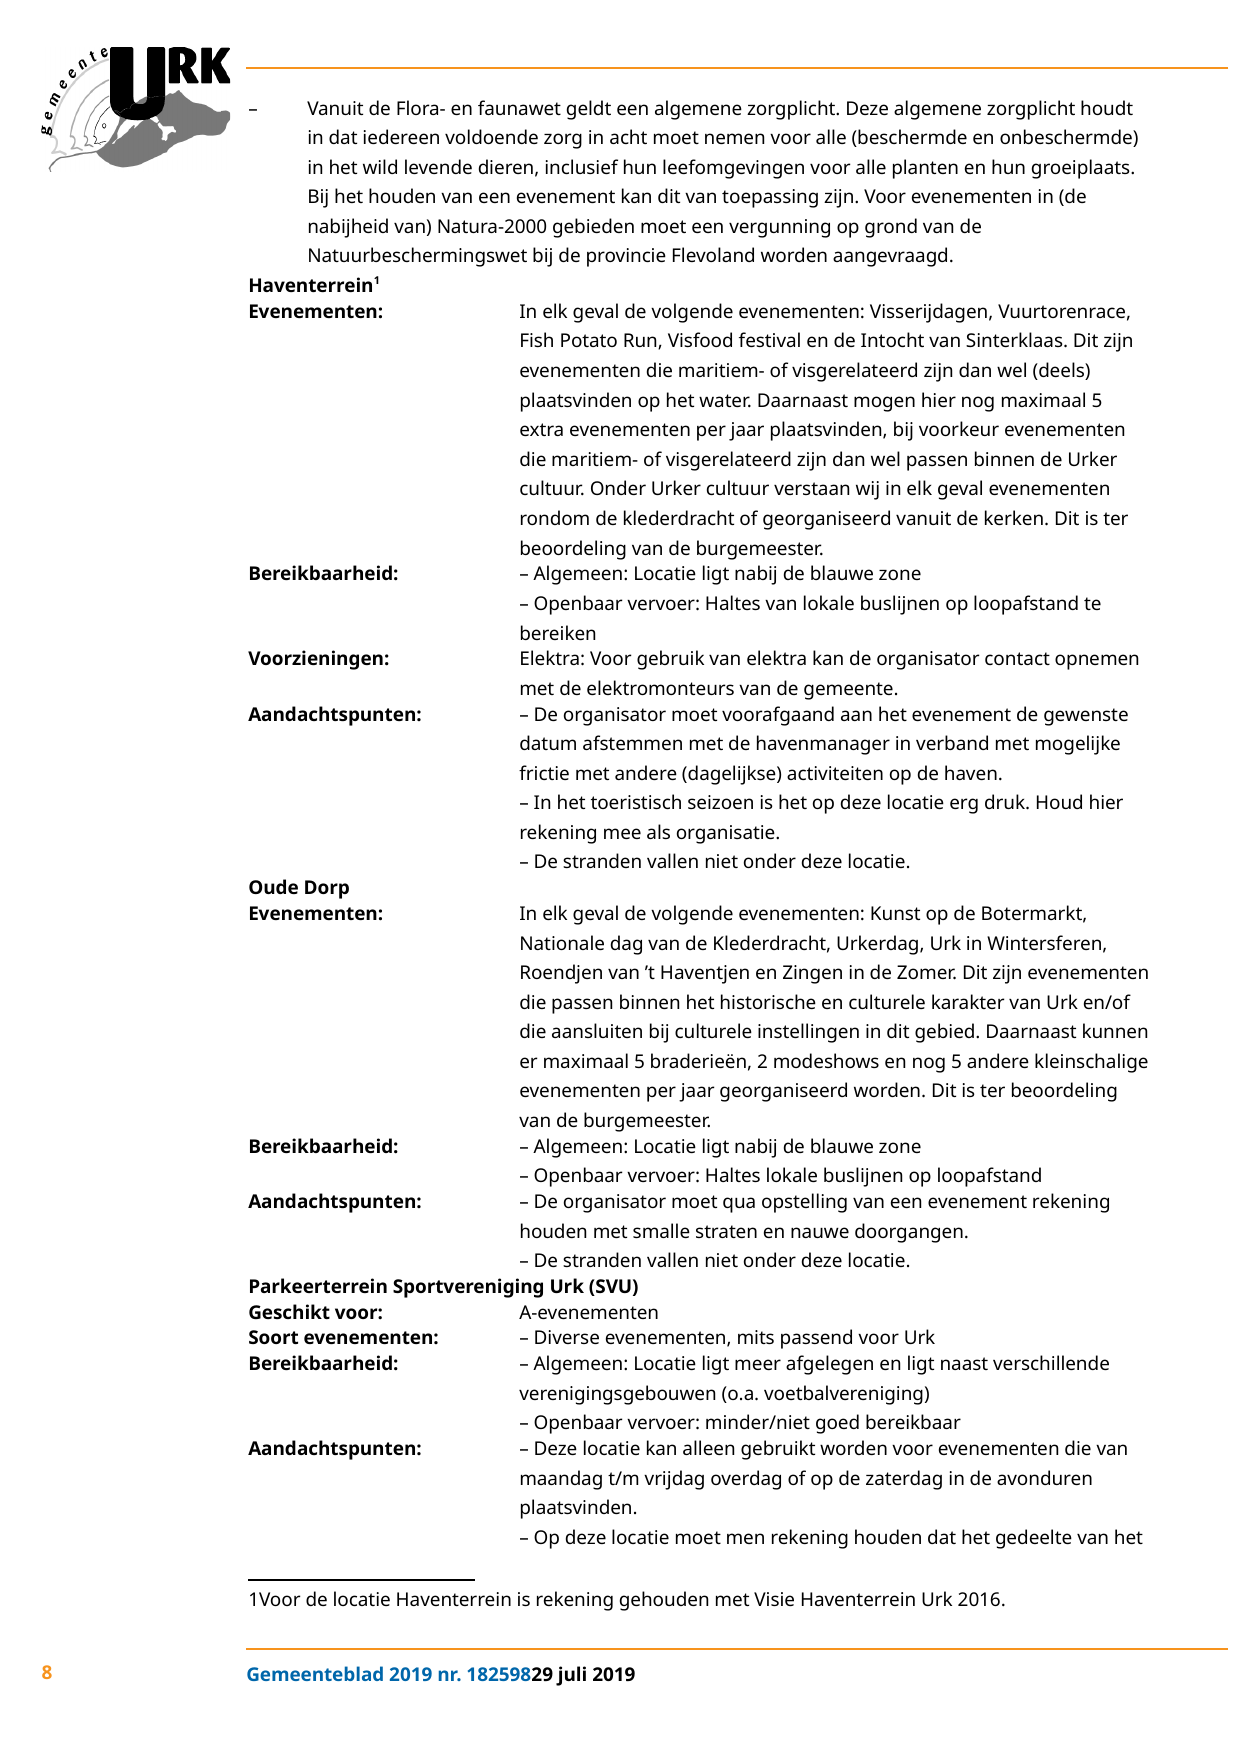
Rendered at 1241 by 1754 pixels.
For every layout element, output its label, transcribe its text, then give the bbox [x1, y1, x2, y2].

table_cell – De organisator moet voorafgaand aan het evenement de gewenste datum afstemmen met de havenmanager in verband met mogelijke frictie met andere (dagelijkse) activiteiten op de haven. – In het toeristisch seizoen is het op deze locatie erg druk. Houd hier rekening mee als organisatie. – De stranden vallen niet onder deze locatie. [519, 701, 1152, 874]
list Vanuit de Flora- en faunawet geldt een algemene zorgplicht. Deze algemene zorgplicht houdt in dat iedereen voldoende zorg in acht moet nemen voor alle (beschermde en onbeschermde) in het wild levende dieren, inclusief hun leefomgevingen voor alle planten en hun groeiplaats. Bij het houden van een evenement kan dit van toepassing zijn. Voor evenementen in (de nabijheid van) Natura-2000 gebieden moet een vergunning op grond van de Natuurbeschermingswet bij de provincie Flevoland worden aangevraagd. [248, 95, 1152, 268]
table_cell Elektra: Voor gebruik van elektra kan de organisator contact opnemen met de elektromonteurs van de gemeente. [519, 645, 1152, 701]
table_cell – Algemeen: Locatie ligt meer afgelegen en ligt naast verschillende verenigingsgebouwen (o.a. voetbalvereniging) – Openbaar vervoer: minder/niet goed bereikbaar [519, 1350, 1152, 1435]
table_cell In elk geval de volgende evenementen: Visserijdagen, Vuurtorenrace, Fish Potato Run, Visfood festival en de Intocht van Sinterklaas. Dit zijn evenementen die maritiem- of visgerelateerd zijn dan wel (deels) plaatsvinden op het water. Daarnaast mogen hier nog maximaal 5 extra evenementen per jaar plaatsvinden, bij voorkeur evenementen die maritiem- of visgerelateerd zijn dan wel passen binnen de Urker cultuur. Onder Urker cultuur verstaan wij in elk geval evenementen rondom de klederdracht of georganiseerd vanuit de kerken. Dit is ter beoordeling van de burgemeester. [519, 298, 1152, 561]
picture [41, 47, 231, 172]
table_cell Geschikt voor: [248, 1299, 519, 1324]
table_cell Evenementen: [248, 298, 519, 561]
table_cell Bereikbaarheid: [248, 1350, 519, 1435]
table_cell – De organisator moet qua opstelling van een evenement rekening houden met smalle straten en nauwe doorgangen. – De stranden vallen niet onder deze locatie. [519, 1188, 1152, 1273]
table_cell Aandachtspunten: [248, 1435, 519, 1550]
table_cell Soort evenementen: [248, 1325, 519, 1350]
table_cell Aandachtspunten: [248, 701, 519, 874]
table_cell Evenementen: [248, 900, 519, 1133]
table_cell Parkeerterrein Sportvereniging Urk (SVU) [248, 1273, 1152, 1299]
table_cell Bereikbaarheid: [248, 1133, 519, 1188]
table_cell – Algemeen: Locatie ligt nabij de blauwe zone – Openbaar vervoer: Haltes van lokale buslijnen op loopafstand te bereiken [519, 561, 1152, 645]
table_cell – Diverse evenementen, mits passend voor Urk [519, 1325, 1152, 1350]
table_cell A-evenementen [519, 1299, 1152, 1324]
table_cell Oude Dorp [248, 874, 1152, 900]
table_cell In elk geval de volgende evenementen: Kunst op de Botermarkt, Nationale dag van de Klederdracht, Urkerdag, Urk in Wintersferen, Roendjen van ’t Haventjen en Zingen in de Zomer. Dit zijn evenementen die passen binnen het historische en culturele karakter van Urk en/of die aansluiten bij culturele instellingen in dit gebied. Daarnaast kunnen er maximaal 5 braderieën, 2 modeshows en nog 5 andere kleinschalige evenementen per jaar georganiseerd worden. Dit is ter beoordeling van de burgemeester. [519, 900, 1152, 1133]
table_cell Aandachtspunten: [248, 1188, 519, 1273]
table_header Haventerrein [248, 273, 1152, 298]
table_cell Bereikbaarheid: [248, 561, 519, 645]
table_cell – Algemeen: Locatie ligt nabij de blauwe zone – Openbaar vervoer: Haltes lokale buslijnen op loopafstand [519, 1133, 1152, 1188]
table_cell Voorzieningen: [248, 645, 519, 701]
table_cell – Deze locatie kan alleen gebruikt worden voor evenementen die van maandag t/m vrijdag overdag of op de zaterdag in de avonduren plaatsvinden. – Op deze locatie moet men rekening houden dat het gedeelte van het [519, 1435, 1152, 1550]
